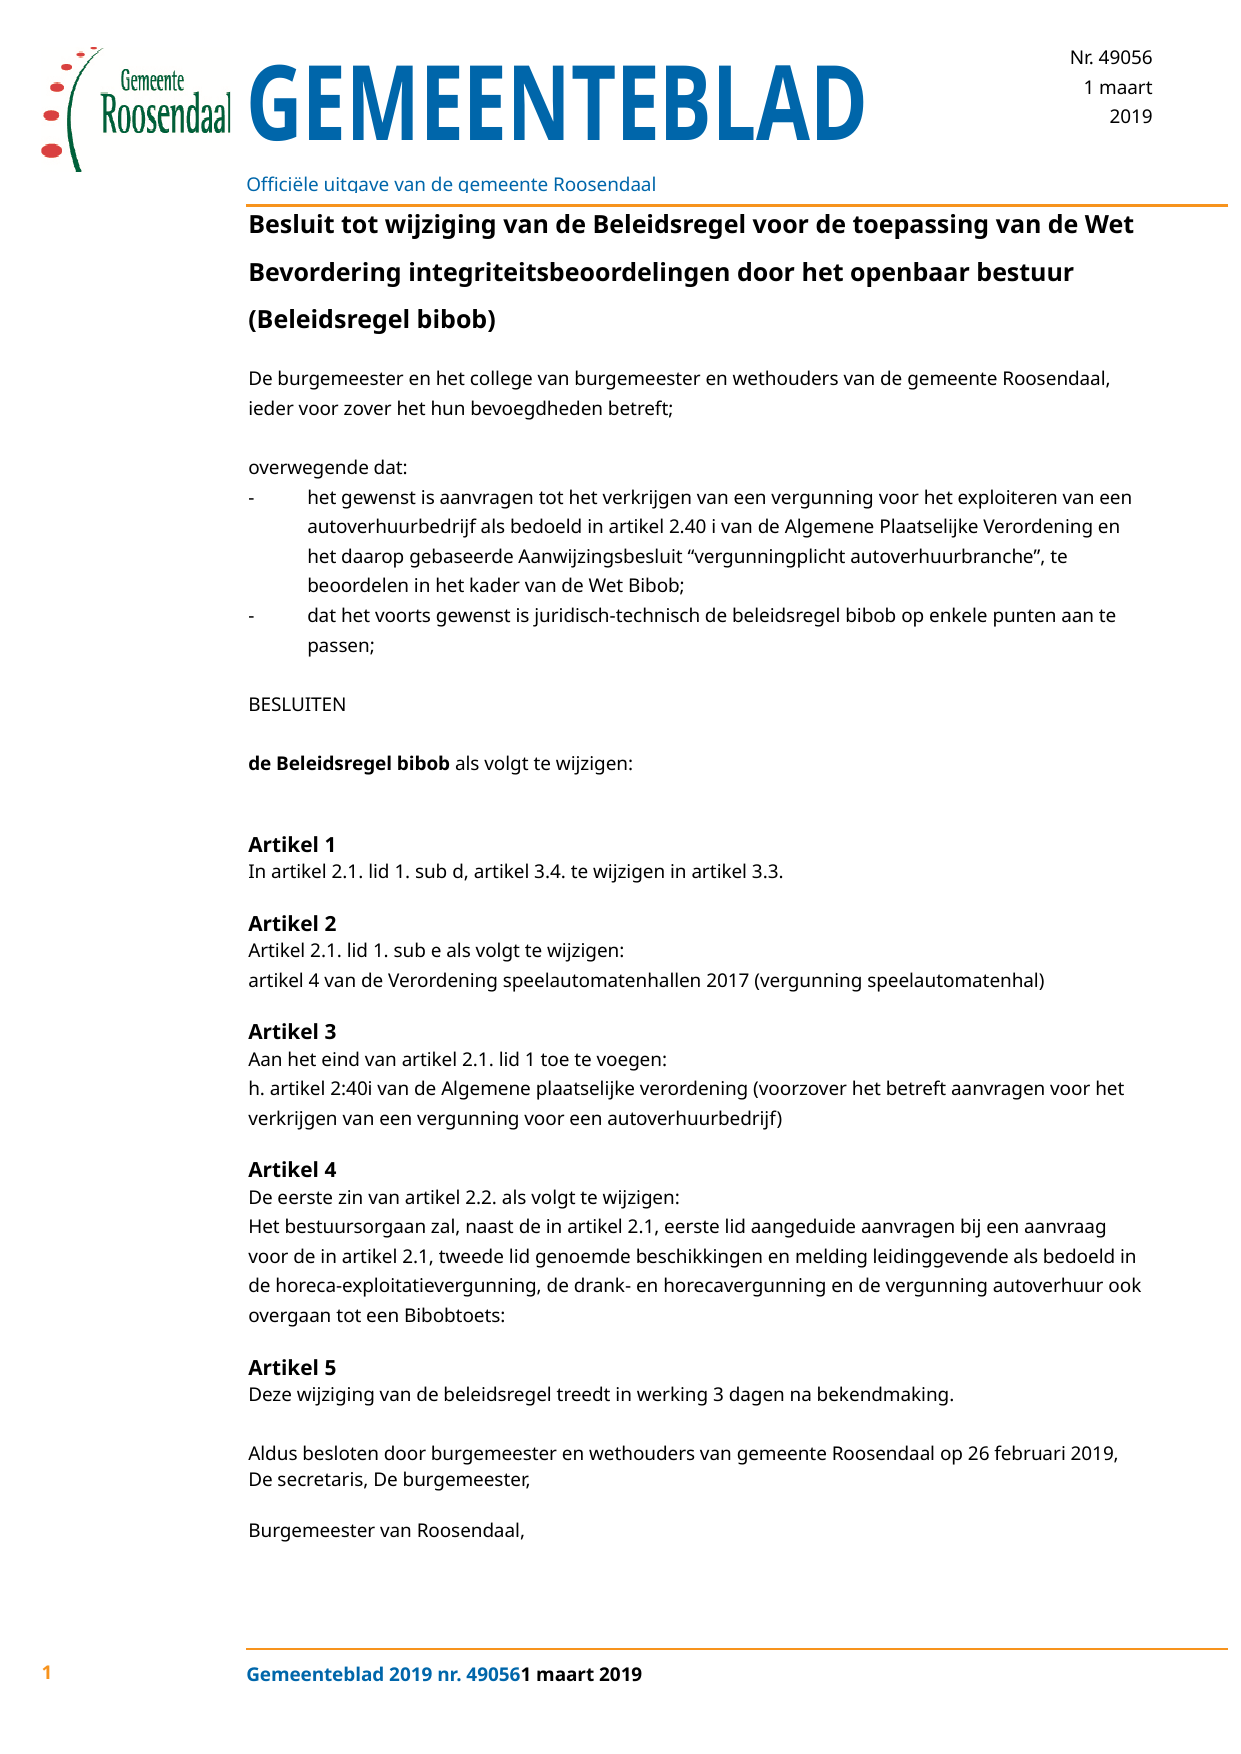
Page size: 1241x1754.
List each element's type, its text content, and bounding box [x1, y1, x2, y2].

text Artikel 5 [248, 1353, 1152, 1381]
text Artikel 2 [248, 909, 1152, 937]
text de Beleidsregel bibob als volgt te wijzigen: [248, 750, 1152, 776]
text Artikel 3 [248, 1017, 1152, 1046]
text artikel 4 van de Verordening speelautomatenhallen 2017 (vergunning speelautomatenhal) [248, 967, 1152, 993]
picture [41, 47, 231, 172]
text De burgemeester en het college van burgemeester en wethouders van de gemeente Roosendaal, ieder voor zover het hun bevoegdheden betreft; [248, 366, 1152, 421]
text Het bestuursorgaan zal, naast de in artikel 2.1, eerste lid aangeduide aanvragen bij een aanvraag voor de in artikel 2.1, tweede lid genoemde beschikkingen en melding leidinggevende als bedoeld in de horeca-exploitatievergunning, de drank- en horecavergunning en de vergunning autoverhuur ook overgaan tot een Bibobtoets: [248, 1213, 1152, 1328]
text Aan het eind van artikel 2.1. lid 1 toe te voegen: [248, 1046, 1152, 1072]
text h. artikel 2:40i van de Algemene plaatselijke verordening (voorzover het betreft aanvragen voor het verkrijgen van een vergunning voor een autoverhuurbedrijf) [248, 1075, 1152, 1131]
text Burgemeester van Roosendaal, [248, 1517, 1152, 1543]
text Artikel 4 [248, 1155, 1152, 1184]
text De eerste zin van artikel 2.2. als volgt te wijzigen: [248, 1184, 1152, 1209]
text Artikel 1 [248, 830, 1152, 858]
list het gewenst is aanvragen tot het verkrijgen van een vergunning voor het exploiteren van een autoverhuurbedrijf als bedoeld in artikel 2.40 i van de Algemene Plaatselijke Verordening en het daarop gebaseerde Aanwijzingsbesluit “vergunningplicht autoverhuurbranche”, te beoordelen in het kader van de Wet Bibob; [248, 484, 1152, 598]
text Artikel 2.1. lid 1. sub e als volgt te wijzigen: [248, 937, 1152, 963]
text Aldus besloten door burgemeester en wethouders van gemeente Roosendaal op 26 februari 2019, [248, 1440, 1152, 1466]
text BESLUITEN [248, 691, 1152, 717]
text De secretaris, De burgemeester, [248, 1466, 1152, 1492]
text Deze wijziging van de beleidsregel treedt in werking 3 dagen na bekendmaking. [248, 1381, 1152, 1407]
text In artikel 2.1. lid 1. sub d, artikel 3.4. te wijzigen in artikel 3.3. [248, 858, 1152, 884]
list dat het voorts gewenst is juridisch-technisch de beleidsregel bibob op enkele punten aan te passen; [248, 602, 1152, 657]
text Besluit tot wijziging van de Beleidsregel voor de toepassing van de Wet Bevordering integriteitsbeoordelingen door het openbaar bestuur (Beleidsregel bibob) [248, 207, 1152, 336]
text overwegende dat: [248, 454, 1152, 480]
